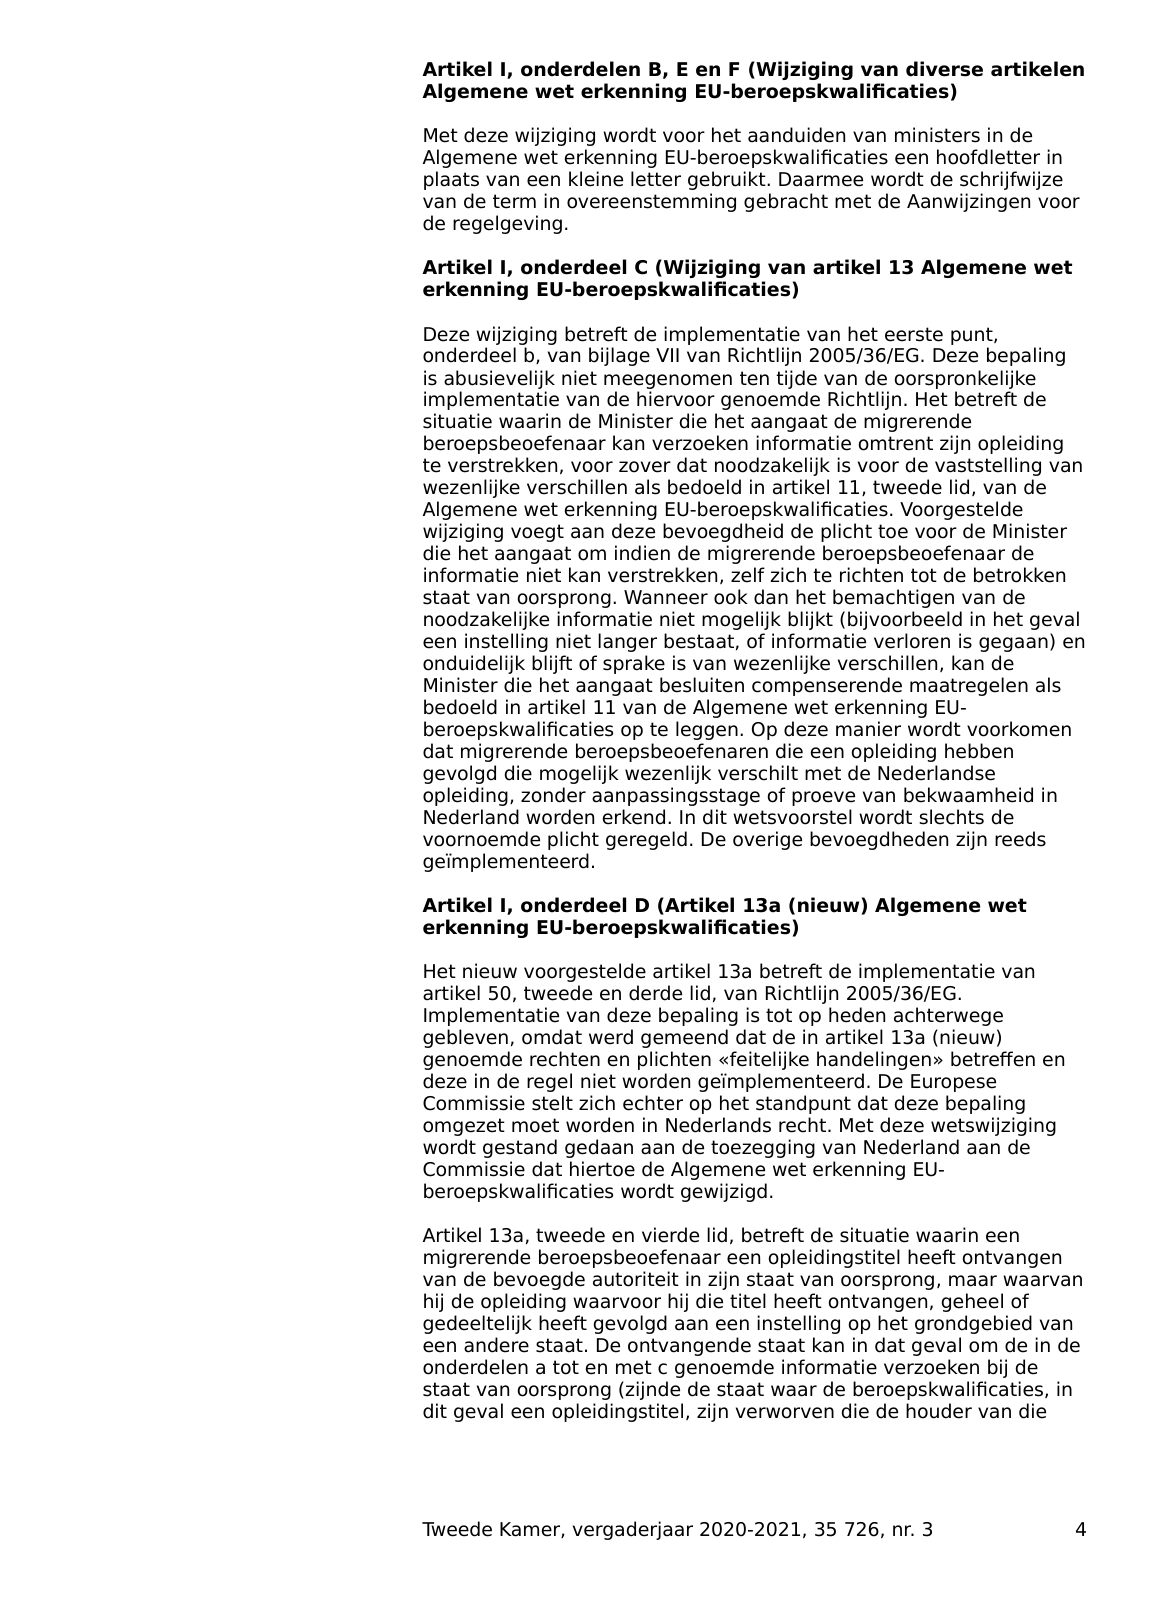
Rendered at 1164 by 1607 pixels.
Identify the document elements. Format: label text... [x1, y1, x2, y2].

text Met deze wijziging wordt voor het aanduiden van ministers in de Algemene wet erkenning EU-beroepskwalificaties een hoofdletter in plaats van een kleine letter gebruikt. Daarmee wordt de schrijfwijze van de term in overeenstemming gebracht met de Aanwijzingen voor de regelgeving. [422, 125, 1087, 235]
text Het nieuw voorgestelde artikel 13a betreft de implementatie van artikel 50, tweede en derde lid, van Richtlijn 2005/36/EG. Implementatie van deze bepaling is tot op heden achterwege gebleven, omdat werd gemeend dat de in artikel 13a (nieuw) genoemde rechten en plichten «feitelijke handelingen» betreffen en deze in de regel niet worden geïmplementeerd. De Europese Commissie stelt zich echter op het standpunt dat deze bepaling omgezet moet worden in Nederlands recht. Met deze wetswijziging wordt gestand gedaan aan de toezegging van Nederland aan de Commissie dat hiertoe de Algemene wet erkenning EU-beroepskwalificaties wordt gewijzigd. [422, 961, 1087, 1203]
text Deze wijziging betreft de implementatie van het eerste punt, onderdeel b, van bijlage VII van Richtlijn 2005/36/EG. Deze bepaling is abusievelijk niet meegenomen ten tijde van de oorspronkelijke implementatie van de hiervoor genoemde Richtlijn. Het betreft de situatie waarin de Minister die het aangaat de migrerende beroepsbeoefenaar kan verzoeken informatie omtrent zijn opleiding te verstrekken, voor zover dat noodzakelijk is voor de vaststelling van wezenlijke verschillen als bedoeld in artikel 11, tweede lid, van de Algemene wet erkenning EU-beroepskwalificaties. Voorgestelde wijziging voegt aan deze bevoegdheid de plicht toe voor de Minister die het aangaat om indien de migrerende beroepsbeoefenaar de informatie niet kan verstrekken, zelf zich te richten tot de betrokken staat van oorsprong. Wanneer ook dan het bemachtigen van de noodzakelijke informatie niet mogelijk blijkt (bijvoorbeeld in het geval een instelling niet langer bestaat, of informatie verloren is gegaan) en onduidelijk blijft of sprake is van wezenlijke verschillen, kan de Minister die het aangaat besluiten compenserende maatregelen als bedoeld in artikel 11 van de Algemene wet erkenning EU-beroepskwalificaties op te leggen. Op deze manier wordt voorkomen dat migrerende beroepsbeoefenaren die een opleiding hebben gevolgd die mogelijk wezenlijk verschilt met de Nederlandse opleiding, zonder aanpassingsstage of proeve van bekwaamheid in Nederland worden erkend. In dit wetsvoorstel wordt slechts de voornoemde plicht geregeld. De overige bevoegdheden zijn reeds geïmplementeerd. [422, 323, 1087, 873]
subtitle Artikel I, onderdeel C (Wijziging van artikel 13 Algemene wet erkenning EU-beroepskwalificaties) [422, 257, 1087, 301]
subtitle Artikel I, onderdelen B, E en F (Wijziging van diverse artikelen Algemene wet erkenning EU-beroepskwalificaties) [422, 59, 1087, 103]
text Artikel 13a, tweede en vierde lid, betreft de situatie waarin een migrerende beroepsbeoefenaar een opleidingstitel heeft ontvangen van de bevoegde autoriteit in zijn staat van oorsprong, maar waarvan hij de opleiding waarvoor hij die titel heeft ontvangen, geheel of gedeeltelijk heeft gevolgd aan een instelling op het grondgebied van een andere staat. De ontvangende staat kan in dat geval om de in de onderdelen a tot en met c genoemde informatie verzoeken bij de staat van oorsprong (zijnde de staat waar de beroepskwalificaties, in dit geval een opleidingstitel, zijn verworven die de houder van die [422, 1225, 1087, 1423]
subtitle Artikel I, onderdeel D (Artikel 13a (nieuw) Algemene wet erkenning EU-beroepskwalificaties) [422, 895, 1087, 939]
